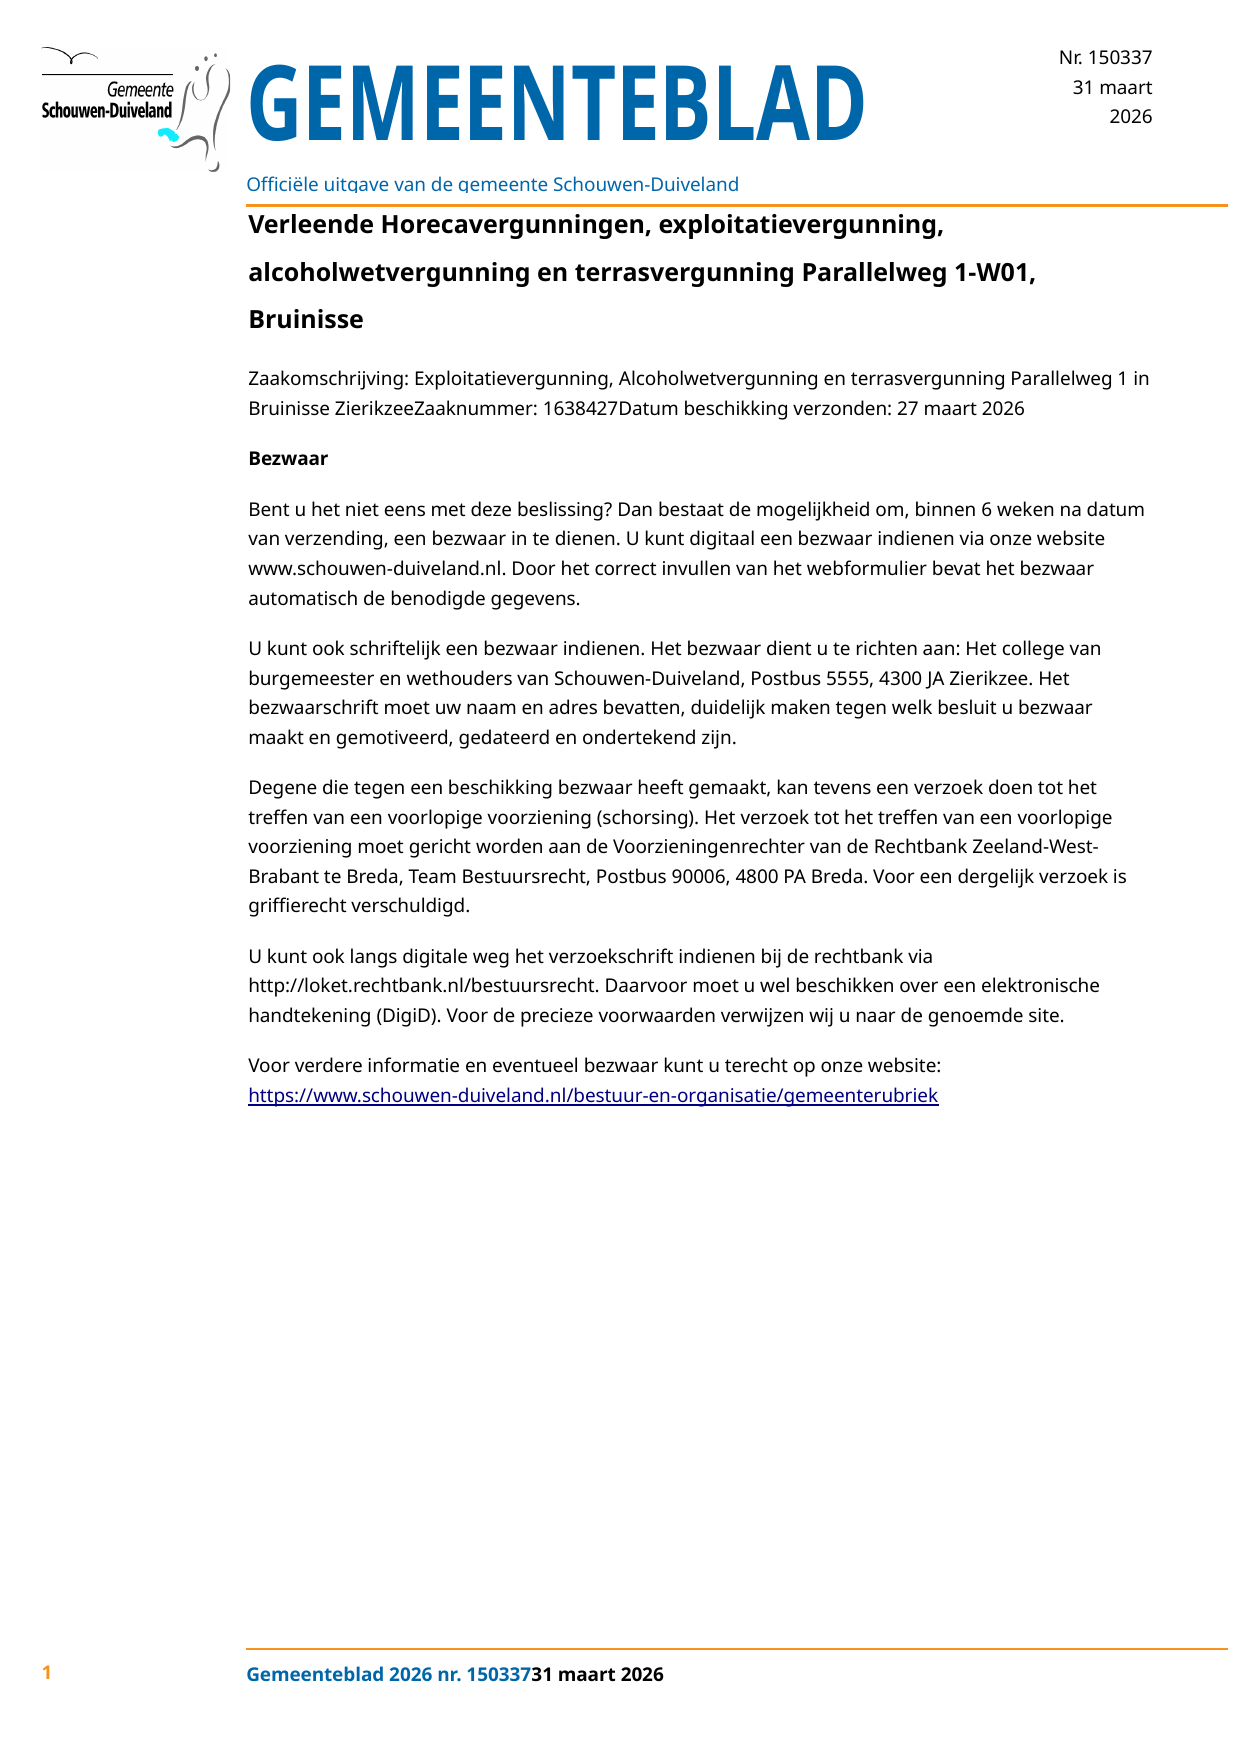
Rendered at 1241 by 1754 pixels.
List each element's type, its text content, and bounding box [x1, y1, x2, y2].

text U kunt ook schriftelijk een bezwaar indienen. Het bezwaar dient u te richten aan: Het college van burgemeester en wethouders van Schouwen-Duiveland, Postbus 5555, 4300 JA Zierikzee. Het bezwaarschrift moet uw naam en adres bevatten, duidelijk maken tegen welk besluit u bezwaar maakt en gemotiveerd, gedateerd en ondertekend zijn. [248, 635, 1152, 749]
picture [41, 47, 231, 172]
text Bent u het niet eens met deze beslissing? Dan bestaat de mogelijkheid om, binnen 6 weken na datum van verzending, een bezwaar in te dienen. U kunt digitaal een bezwaar indienen via onze website www.schouwen-duiveland.nl. Door het correct invullen van het webformulier bevat het bezwaar automatisch de benodigde gegevens. [248, 496, 1152, 610]
text Voor verdere informatie en eventueel bezwaar kunt u terecht op onze website: https://www.schouwen-duiveland.nl/bestuur-en-organisatie/gemeenterubriek [248, 1053, 1152, 1108]
text U kunt ook langs digitale weg het verzoekschrift indienen bij de rechtbank via http://loket.rechtbank.nl/bestuursrecht. Daarvoor moet u wel beschikken over een elektronische handtekening (DigiD). Voor de precieze voorwaarden verwijzen wij u naar de genoemde site. [248, 943, 1152, 1028]
text Zaakomschrijving: Exploitatievergunning, Alcoholwetvergunning en terrasvergunning Parallelweg 1 in Bruinisse ZierikzeeZaaknummer: 1638427Datum beschikking verzonden: 27 maart 2026 [248, 366, 1152, 421]
text Bezwaar [248, 446, 1152, 471]
text Verleende Horecavergunningen, exploitatievergunning, alcoholwetvergunning en terrasvergunning Parallelweg 1-W01, Bruinisse [248, 207, 1152, 336]
text Degene die tegen een beschikking bezwaar heeft gemaakt, kan tevens een verzoek doen tot het treffen van een voorlopige voorziening (schorsing). Het verzoek tot het treffen van een voorlopige voorziening moet gericht worden aan de Voorzieningenrechter van de Rechtbank Zeeland-West-Brabant te Breda, Team Bestuursrecht, Postbus 90006, 4800 PA Breda. Voor een dergelijk verzoek is griffierecht verschuldigd. [248, 774, 1152, 918]
